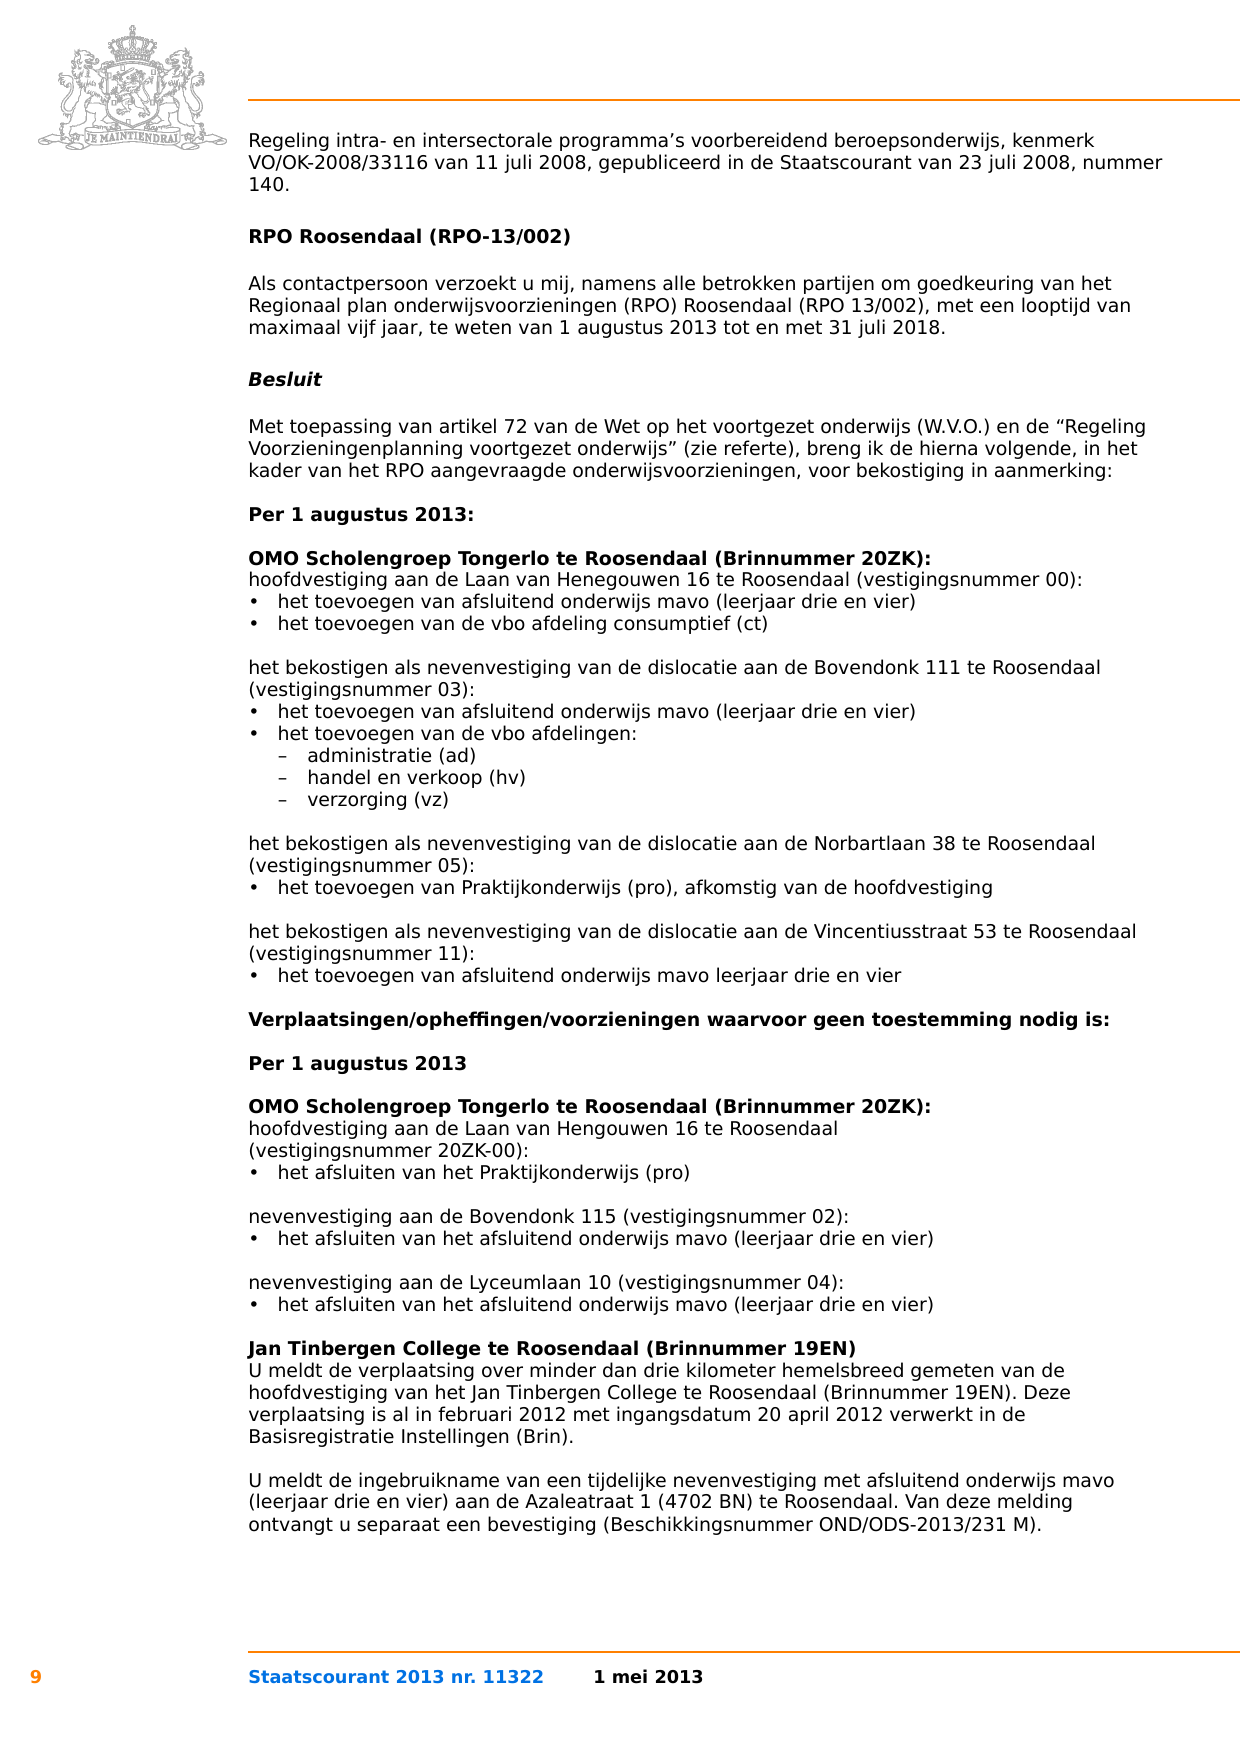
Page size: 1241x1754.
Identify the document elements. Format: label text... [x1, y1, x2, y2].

text nevenvestiging aan de Bovendonk 115 (vestigingsnummer 02): [248, 1206, 1163, 1228]
text – verzorging (vz) [278, 789, 1163, 811]
text Als contactpersoon verzoekt u mij, namens alle betrokken partijen om goedkeuring van het Regionaal plan onderwijsvoorzieningen (RPO) Roosendaal (RPO 13/002), met een looptijd van maximaal vijf jaar, te weten van 1 augustus 2013 tot en met 31 juli 2018. [248, 273, 1163, 339]
text • het toevoegen van afsluitend onderwijs mavo leerjaar drie en vier [248, 965, 1163, 987]
text het bekostigen als nevenvestiging van de dislocatie aan de Norbartlaan 38 te Roosendaal (vestigingsnummer 05): [248, 833, 1163, 877]
subtitle RPO Roosendaal (RPO-13/002) [248, 226, 1163, 248]
text • het toevoegen van Praktijkonderwijs (pro), afkomstig van de hoofdvestiging [248, 877, 1163, 899]
text • het toevoegen van de vbo afdeling consumptief (ct) [248, 613, 1163, 635]
text Verplaatsingen/opheffingen/voorzieningen waarvoor geen toestemming nodig is: [248, 1008, 1163, 1031]
text OMO Scholengroep Tongerlo te Roosendaal (Brinnummer 20ZK): [248, 547, 1163, 569]
text Per 1 augustus 2013 [248, 1052, 1163, 1074]
text U meldt de verplaatsing over minder dan drie kilometer hemelsbreed gemeten van de hoofdvestiging van het Jan Tinbergen College te Roosendaal (Brinnummer 19EN). Deze verplaatsing is al in februari 2012 met ingangsdatum 20 april 2012 verwerkt in de Basisregistratie Instellingen (Brin). [248, 1360, 1163, 1448]
text hoofdvestiging aan de Laan van Hengouwen 16 te Roosendaal [248, 1118, 1163, 1140]
text Jan Tinbergen College te Roosendaal (Brinnummer 19EN) [248, 1338, 1163, 1360]
text Per 1 augustus 2013: [248, 503, 1163, 526]
text het bekostigen als nevenvestiging van de dislocatie aan de Vincentiusstraat 53 te Roosendaal (vestigingsnummer 11): [248, 921, 1163, 965]
text – administratie (ad) [278, 745, 1163, 767]
picture [38, 25, 227, 150]
text • het toevoegen van de vbo afdelingen: [248, 723, 1163, 745]
subtitle Besluit [248, 369, 1163, 391]
text • het afsluiten van het afsluitend onderwijs mavo (leerjaar drie en vier) [248, 1294, 1163, 1316]
text U meldt de ingebruikname van een tijdelijke nevenvestiging met afsluitend onderwijs mavo (leerjaar drie en vier) aan de Azaleatraat 1 (4702 BN) te Roosendaal. Van deze melding ontvangt u separaat een bevestiging (Beschikkingsnummer OND/ODS-2013/231 M). [248, 1469, 1163, 1535]
text nevenvestiging aan de Lyceumlaan 10 (vestigingsnummer 04): [248, 1272, 1163, 1294]
text • het afsluiten van het Praktijkonderwijs (pro) [248, 1162, 1163, 1184]
text • het toevoegen van afsluitend onderwijs mavo (leerjaar drie en vier) [248, 591, 1163, 613]
text hoofdvestiging aan de Laan van Henegouwen 16 te Roosendaal (vestigingsnummer 00): [248, 569, 1163, 591]
text • het afsluiten van het afsluitend onderwijs mavo (leerjaar drie en vier) [248, 1228, 1163, 1250]
text (vestigingsnummer 20ZK-00): [248, 1140, 1163, 1162]
text Met toepassing van artikel 72 van de Wet op het voortgezet onderwijs (W.V.O.) en de “Regeling Voorzieningenplanning voortgezet onderwijs” (zie referte), breng ik de hierna volgende, in het kader van het RPO aangevraagde onderwijsvoorzieningen, voor bekostiging in aanmerking: [248, 416, 1163, 482]
text het bekostigen als nevenvestiging van de dislocatie aan de Bovendonk 111 te Roosendaal (vestigingsnummer 03): [248, 657, 1163, 701]
text – handel en verkoop (hv) [278, 767, 1163, 789]
text OMO Scholengroep Tongerlo te Roosendaal (Brinnummer 20ZK): [248, 1096, 1163, 1118]
text Regeling intra- en intersectorale programma’s voorbereidend beroepsonderwijs, kenmerk VO/OK-2008/33116 van 11 juli 2008, gepubliceerd in de Staatscourant van 23 juli 2008, nummer 140. [248, 130, 1163, 196]
text • het toevoegen van afsluitend onderwijs mavo (leerjaar drie en vier) [248, 701, 1163, 723]
